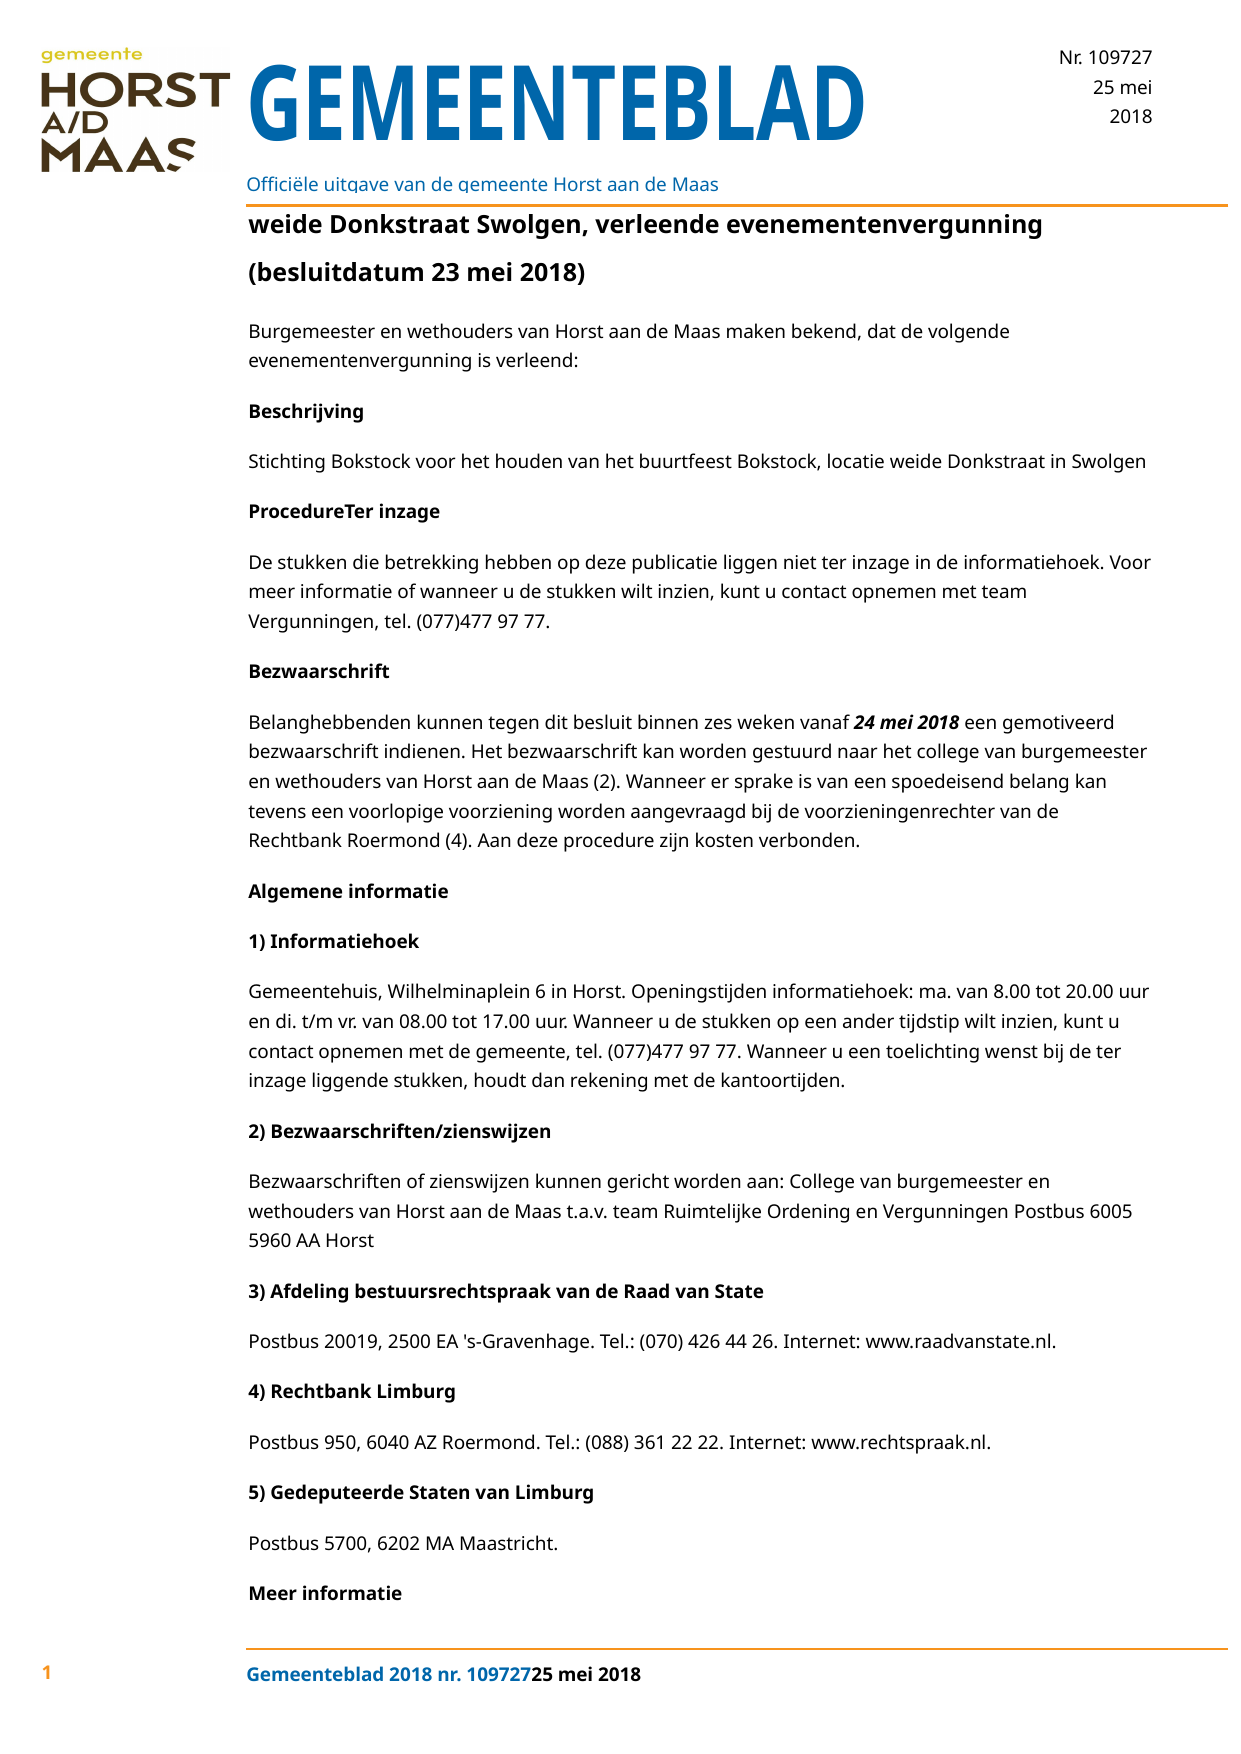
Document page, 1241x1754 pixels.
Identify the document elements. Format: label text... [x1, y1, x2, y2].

text Beschrijving [248, 398, 1152, 424]
text 3) Afdeling bestuursrechtspraak van de Raad van State [248, 1278, 1152, 1304]
text Burgemeester en wethouders van Horst aan de Maas maken bekend, dat de volgende evenementenvergunning is verleend: [248, 318, 1152, 373]
text 5) Gedeputeerde Staten van Limburg [248, 1479, 1152, 1505]
text Meer informatie [248, 1580, 1152, 1606]
text Postbus 950, 6040 AZ Roermond. Tel.: (088) 361 22 22. Internet: www.rechtspraak.nl. [248, 1429, 1152, 1455]
text 4) Rechtbank Limburg [248, 1379, 1152, 1404]
text Belanghebbenden kunnen tegen dit besluit binnen zes weken vanaf 24 mei 2018 een gemotiveerd bezwaarschrift indienen. Het bezwaarschrift kan worden gestuurd naar het college van burgemeester en wethouders van Horst aan de Maas (2). Wanneer er sprake is van een spoedeisend belang kan tevens een voorlopige voorziening worden aangevraagd bij de voorzieningenrechter van de Rechtbank Roermond (4). Aan deze procedure zijn kosten verbonden. [248, 709, 1152, 853]
text Postbus 5700, 6202 MA Maastricht. [248, 1530, 1152, 1556]
picture [41, 47, 231, 172]
text Algemene informatie [248, 878, 1152, 904]
text Postbus 20019, 2500 EA 's-Gravenhage. Tel.: (070) 426 44 26. Internet: www.raadvanstate.nl. [248, 1328, 1152, 1354]
text Gemeentehuis, Wilhelminaplein 6 in Horst. Openingstijden informatiehoek: ma. van 8.00 tot 20.00 uur en di. t/m vr. van 08.00 tot 17.00 uur. Wanneer u de stukken op een ander tijdstip wilt inzien, kunt u contact opnemen met de gemeente, tel. (077)477 97 77. Wanneer u een toelichting wenst bij de ter inzage liggende stukken, houdt dan rekening met de kantoortijden. [248, 979, 1152, 1093]
text 2) Bezwaarschriften/zienswijzen [248, 1118, 1152, 1144]
text Bezwaarschriften of zienswijzen kunnen gericht worden aan: College van burgemeester en wethouders van Horst aan de Maas t.a.v. team Ruimtelijke Ordening en Vergunningen Postbus 6005 5960 AA Horst [248, 1168, 1152, 1253]
text ProcedureTer inzage [248, 499, 1152, 524]
text Stichting Bokstock voor het houden van het buurtfeest Bokstock, locatie weide Donkstraat in Swolgen [248, 448, 1152, 474]
text 1) Informatiehoek [248, 928, 1152, 954]
text De stukken die betrekking hebben op deze publicatie liggen niet ter inzage in de informatiehoek. Voor meer informatie of wanneer u de stukken wilt inzien, kunt u contact opnemen met team Vergunningen, tel. (077)477 97 77. [248, 549, 1152, 634]
text weide Donkstraat Swolgen, verleende evenementenvergunning (besluitdatum 23 mei 2018) [248, 207, 1152, 288]
text Bezwaarschrift [248, 659, 1152, 684]
